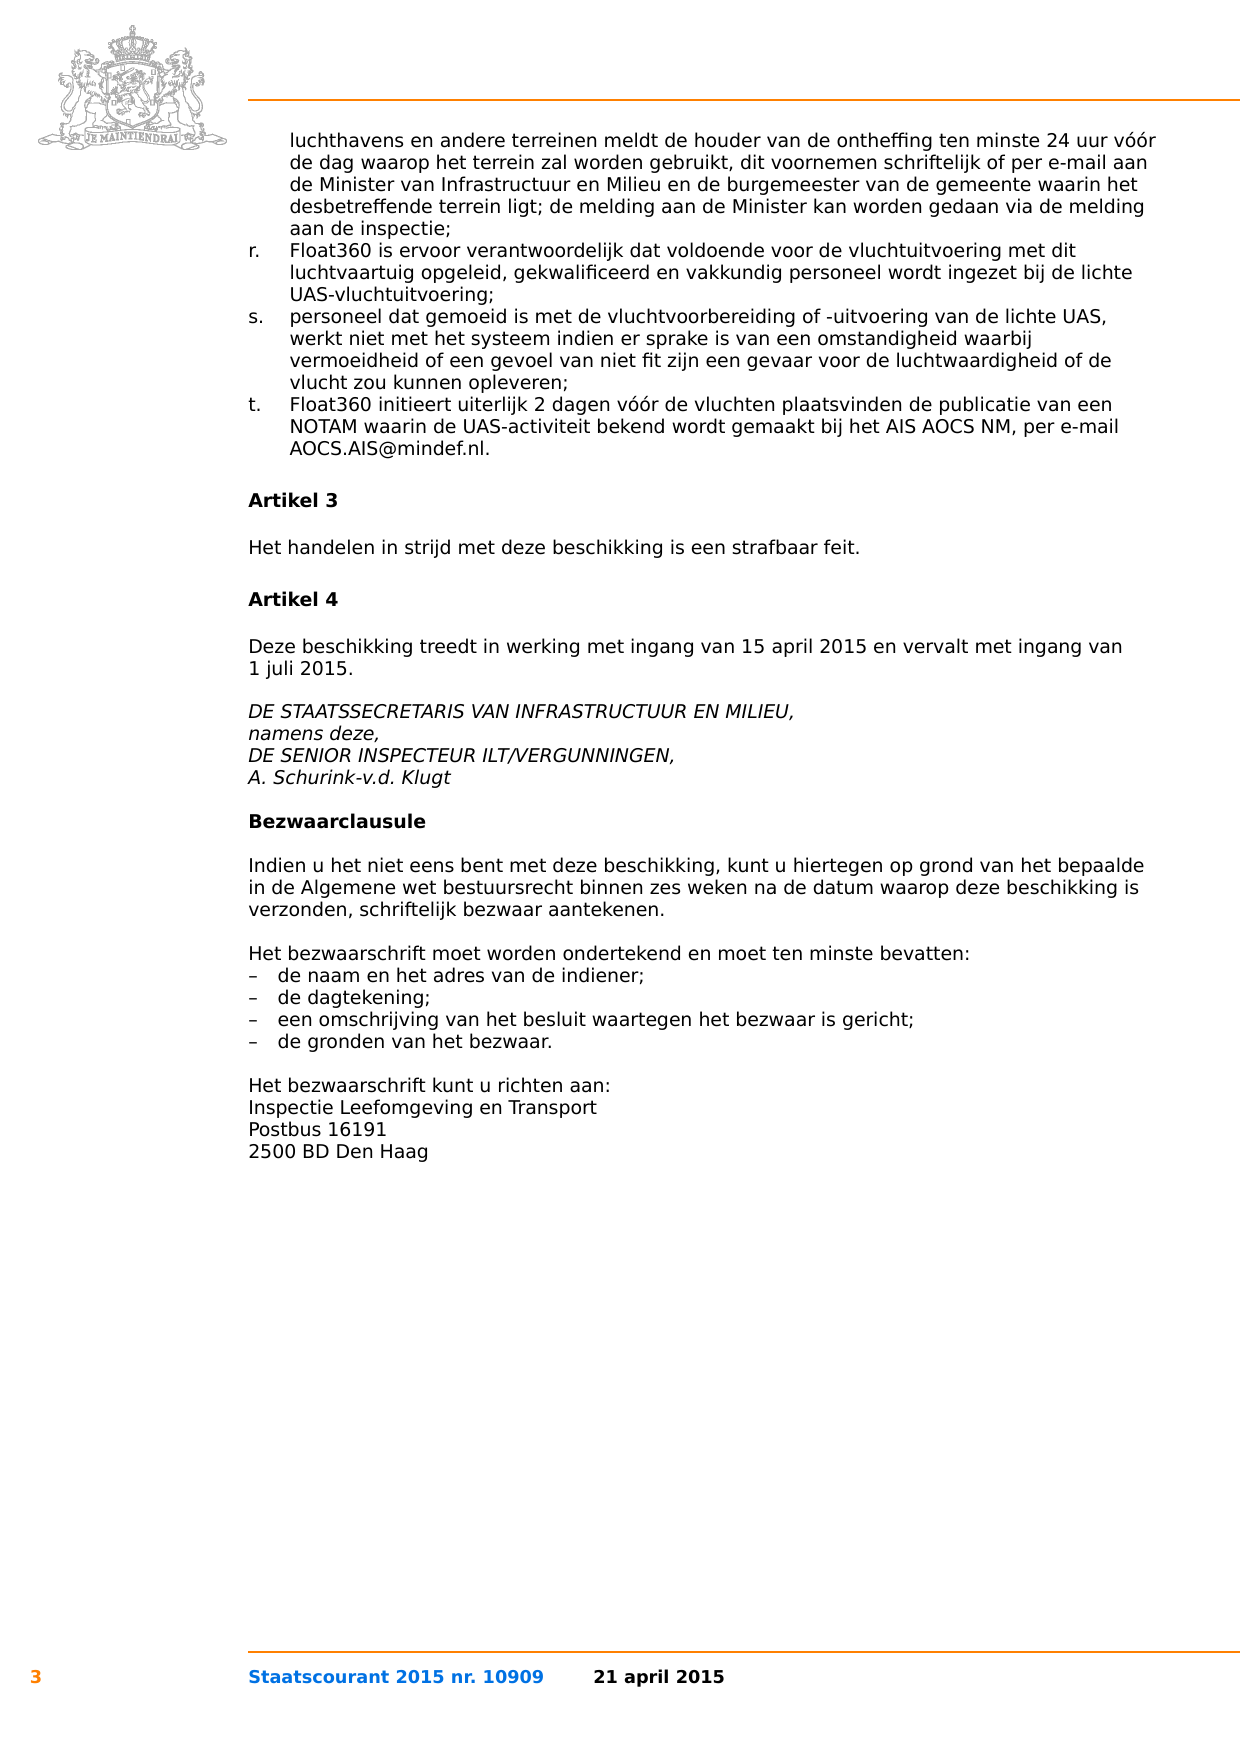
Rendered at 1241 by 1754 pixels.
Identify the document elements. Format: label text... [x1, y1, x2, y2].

text Het handelen in strijd met deze beschikking is een strafbaar feit. [248, 537, 1163, 558]
text – de naam en het adres van de indiener; [248, 965, 1163, 987]
text 2500 BD Den Haag [248, 1141, 1163, 1162]
text Het bezwaarschrift moet worden ondertekend en moet ten minste bevatten: [248, 943, 1163, 965]
text t. Float360 initieert uiterlijk 2 dagen vóór de vluchten plaatsvinden de publicatie van een NOTAM waarin de UAS-activiteit bekend wordt gemaakt bij het AIS AOCS NM, per e-mail AOCS.AIS@mindef.nl. [248, 394, 1163, 459]
text Deze beschikking treedt in werking met ingang van 15 april 2015 en vervalt met ingang van 1 juli 2015. [248, 636, 1163, 679]
text DE STAATSSECRETARIS VAN INFRASTRUCTUUR EN MILIEU, namens deze, DE SENIOR INSPECTEUR ILT/VERGUNNINGEN, A. Schurink-v.d. Klugt [248, 701, 1163, 789]
text Postbus 16191 [248, 1118, 1163, 1141]
subtitle Artikel 4 [248, 588, 1163, 611]
text – de gronden van het bezwaar. [248, 1031, 1163, 1053]
text Het bezwaarschrift kunt u richten aan: [248, 1074, 1163, 1097]
text – de dagtekening; [248, 987, 1163, 1009]
picture [38, 25, 227, 150]
text s. personeel dat gemoeid is met de vluchtvoorbereiding of -uitvoering van de lichte UAS, werkt niet met het systeem indien er sprake is van een omstandigheid waarbij vermoeidheid of een gevoel van niet fit zijn een gevaar voor de luchtwaardigheid of de vlucht zou kunnen opleveren; [248, 306, 1163, 394]
text – een omschrijving van het besluit waartegen het bezwaar is gericht; [248, 1009, 1163, 1031]
text Indien u het niet eens bent met deze beschikking, kunt u hiertegen op grond van het bepaalde in de Algemene wet bestuursrecht binnen zes weken na de datum waarop deze beschikking is verzonden, schriftelijk bezwaar aantekenen. [248, 855, 1163, 921]
text r. Float360 is ervoor verantwoordelijk dat voldoende voor de vluchtuitvoering met dit luchtvaartuig opgeleid, gekwalificeerd en vakkundig personeel wordt ingezet bij de lichte UAS-vluchtuitvoering; [248, 240, 1163, 306]
subtitle Artikel 3 [248, 489, 1163, 512]
text Inspectie Leefomgeving en Transport [248, 1097, 1163, 1118]
text luchthavens en andere terreinen meldt de houder van de ontheffing ten minste 24 uur vóór de dag waarop het terrein zal worden gebruikt, dit voornemen schriftelijk of per e-mail aan de Minister van Infrastructuur en Milieu en de burgemeester van de gemeente waarin het desbetreffende terrein ligt; de melding aan de Minister kan worden gedaan via de melding aan de inspectie; [248, 130, 1163, 240]
text Bezwaarclausule [248, 811, 1163, 833]
